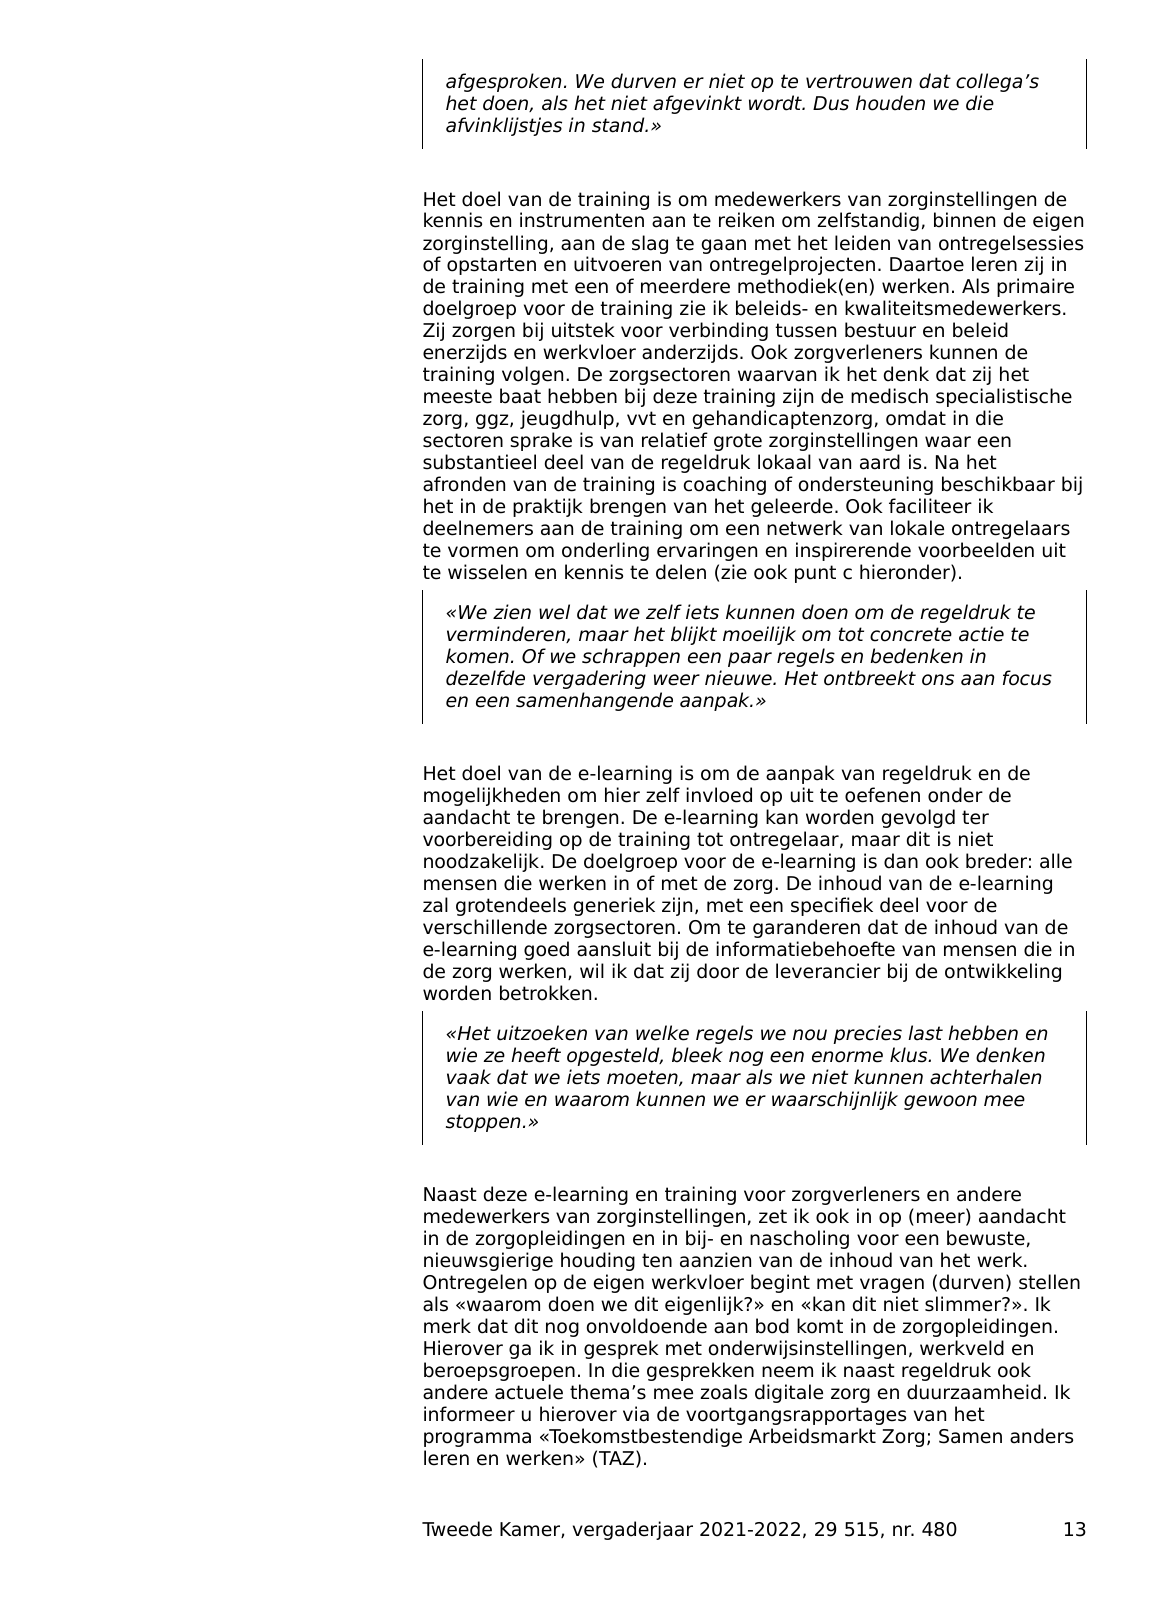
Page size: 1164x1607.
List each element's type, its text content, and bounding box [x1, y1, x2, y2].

text Het doel van de e-learning is om de aanpak van regeldruk en de mogelijkheden om hier zelf invloed op uit te oefenen onder de aandacht te brengen. De e-learning kan worden gevolgd ter voorbereiding op de training tot ontregelaar, maar dit is niet noodzakelijk. De doelgroep voor de e-learning is dan ook breder: alle mensen die werken in of met de zorg. De inhoud van de e-learning zal grotendeels generiek zijn, met een specifiek deel voor de verschillende zorgsectoren. Om te garanderen dat de inhoud van de e-learning goed aansluit bij de informatiebehoefte van mensen die in de zorg werken, wil ik dat zij door de leverancier bij de ontwikkeling worden betrokken. [422, 763, 1087, 1005]
table_header afgesproken. We durven er niet op te vertrouwen dat collega’s het doen, als het niet afgevinkt wordt. Dus houden we die afvinklijstjes in stand.» [423, 59, 1086, 148]
text Naast deze e-learning en training voor zorgverleners en andere medewerkers van zorginstellingen, zet ik ook in op (meer) aandacht in de zorgopleidingen en in bij- en nascholing voor een bewuste, nieuwsgierige houding ten aanzien van de inhoud van het werk. Ontregelen op de eigen werkvloer begint met vragen (durven) stellen als «waarom doen we dit eigenlijk?» en «kan dit niet slimmer?». Ik merk dat dit nog onvoldoende aan bod komt in de zorgopleidingen. Hierover ga ik in gesprek met onderwijsinstellingen, werkveld en beroepsgroepen. In die gesprekken neem ik naast regeldruk ook andere actuele thema’s mee zoals digitale zorg en duurzaamheid. Ik informeer u hierover via de voortgangsrapportages van het programma «Toekomstbestendige Arbeidsmarkt Zorg; Samen anders leren en werken» (TAZ). [422, 1184, 1087, 1470]
text Het doel van de training is om medewerkers van zorginstellingen de kennis en instrumenten aan te reiken om zelfstandig, binnen de eigen zorginstelling, aan de slag te gaan met het leiden van ontregelsessies of opstarten en uitvoeren van ontregelprojecten. Daartoe leren zij in de training met een of meerdere methodiek(en) werken. Als primaire doelgroep voor de training zie ik beleids- en kwaliteitsmedewerkers. Zij zorgen bij uitstek voor verbinding tussen bestuur en beleid enerzijds en werkvloer anderzijds. Ook zorgverleners kunnen de training volgen. De zorgsectoren waarvan ik het denk dat zij het meeste baat hebben bij deze training zijn de medisch specialistische zorg, ggz, jeugdhulp, vvt en gehandicaptenzorg, omdat in die sectoren sprake is van relatief grote zorginstellingen waar een substantieel deel van de regeldruk lokaal van aard is. Na het afronden van de training is coaching of ondersteuning beschikbaar bij het in de praktijk brengen van het geleerde. Ook faciliteer ik deelnemers aan de training om een netwerk van lokale ontregelaars te vormen om onderling ervaringen en inspirerende voorbeelden uit te wisselen en kennis te delen (zie ook punt c hieronder). [422, 188, 1087, 584]
table_header «Het uitzoeken van welke regels we nou precies last hebben en wie ze heeft opgesteld, bleek nog een enorme klus. We denken vaak dat we iets moeten, maar als we niet kunnen achterhalen van wie en waarom kunnen we er waarschijnlijk gewoon mee stoppen.» [423, 1011, 1086, 1144]
table_header «We zien wel dat we zelf iets kunnen doen om de regeldruk te verminderen, maar het blijkt moeilijk om tot concrete actie te komen. Of we schrappen een paar regels en bedenken in dezelfde vergadering weer nieuwe. Het ontbreekt ons aan focus en een samenhangende aanpak.» [423, 590, 1086, 723]
